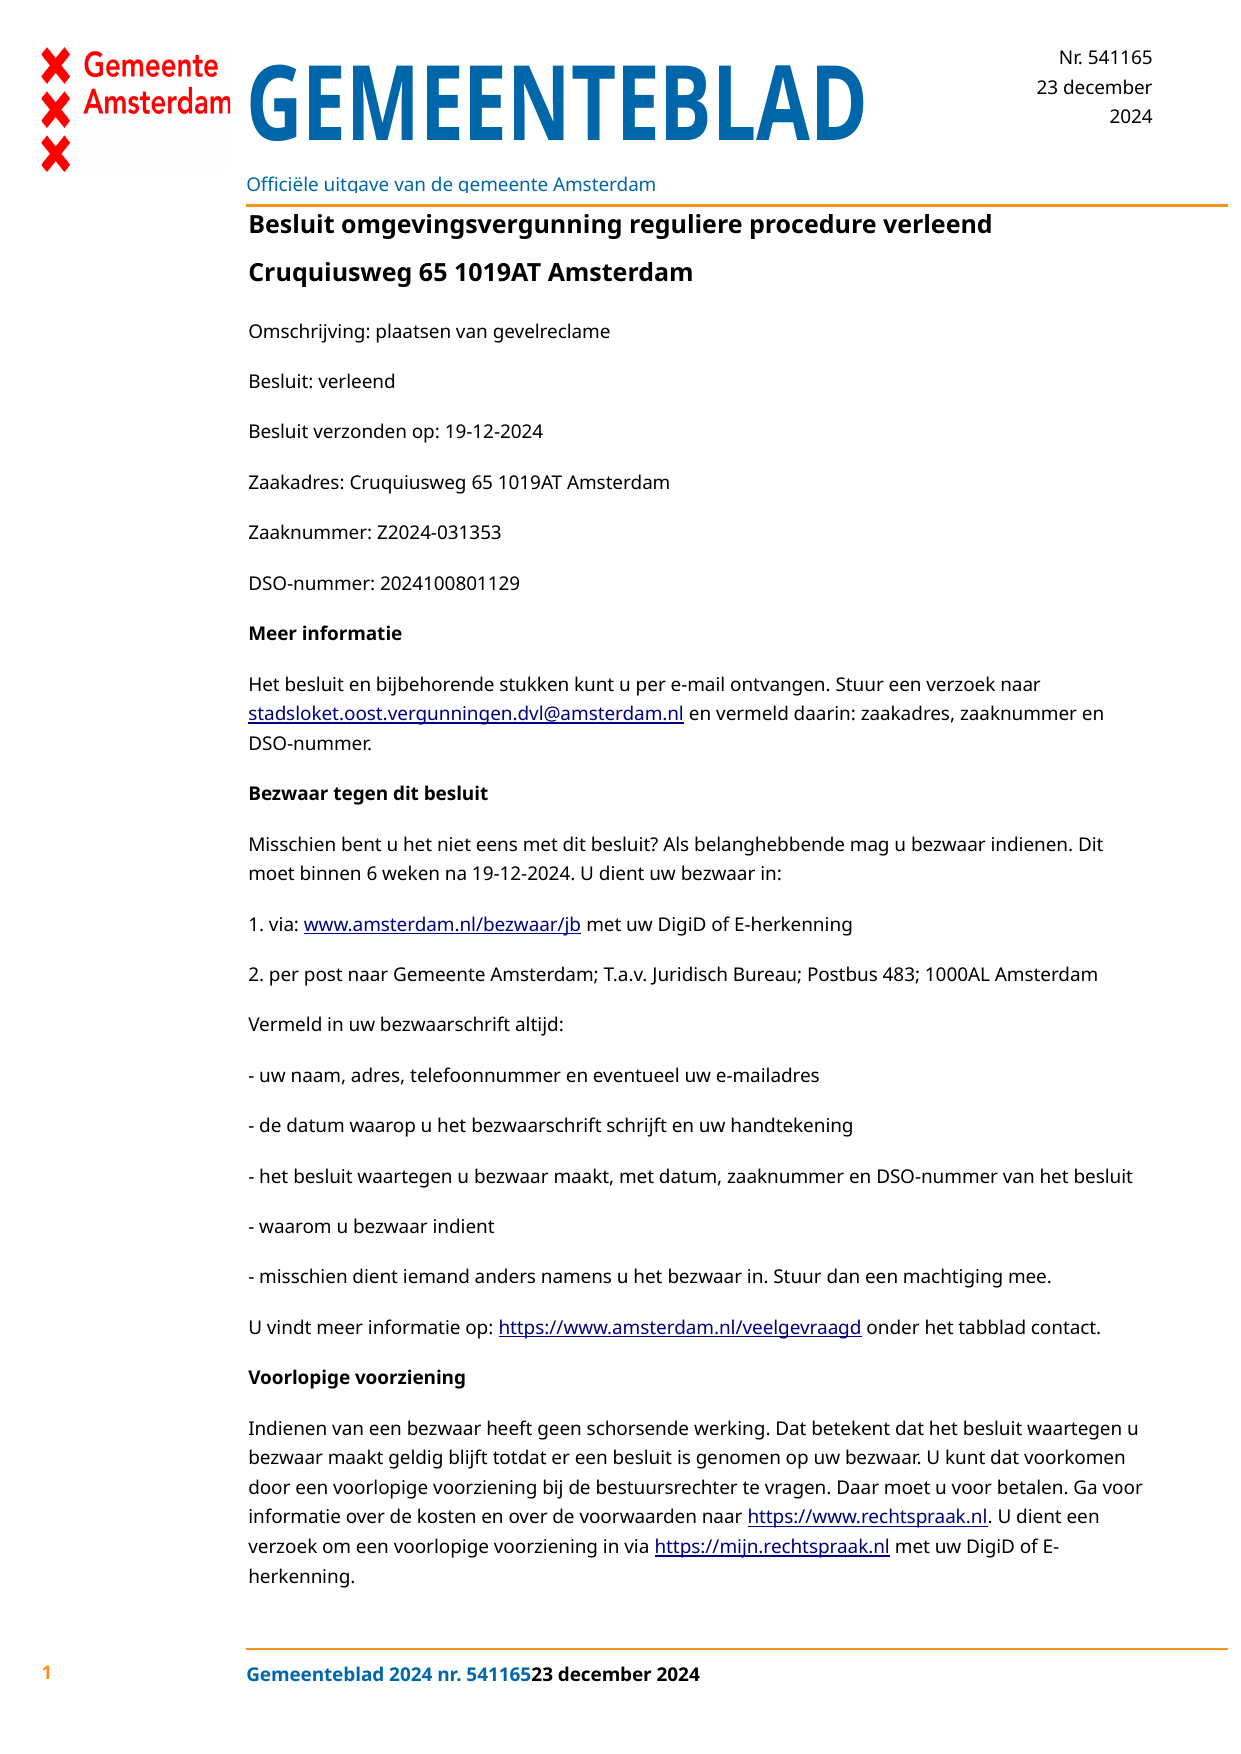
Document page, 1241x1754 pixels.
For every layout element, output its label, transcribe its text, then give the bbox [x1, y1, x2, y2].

text 2. per post naar Gemeente Amsterdam; T.a.v. Juridisch Bureau; Postbus 483; 1000AL Amsterdam [248, 961, 1152, 987]
text - de datum waarop u het bezwaarschrift schrijft en uw handtekening [248, 1112, 1152, 1138]
text Het besluit en bijbehorende stukken kunt u per e-mail ontvangen. Stuur een verzoek naar stadsloket.oost.vergunningen.dvl@amsterdam.nl en vermeld daarin: zaakadres, zaaknummer en DSO-nummer. [248, 671, 1152, 756]
text Bezwaar tegen dit besluit [248, 780, 1152, 806]
text Indienen van een bezwaar heeft geen schorsende werking. Dat betekent dat het besluit waartegen u bezwaar maakt geldig blijft totdat er een besluit is genomen op uw bezwaar. U kunt dat voorkomen door een voorlopige voorziening bij de bestuursrechter te vragen. Daar moet u voor betalen. Ga voor informatie over de kosten en over de voorwaarden naar https://www.rechtspraak.nl. U dient een verzoek om een voorlopige voorziening in via https://mijn.rechtspraak.nl met uw DigiD of E-herkenning. [248, 1415, 1152, 1589]
text U vindt meer informatie op: https://www.amsterdam.nl/veelgevraagd onder het tabblad contact. [248, 1314, 1152, 1340]
text Misschien bent u het niet eens met dit besluit? Als belanghebbende mag u bezwaar indienen. Dit moet binnen 6 weken na 19-12-2024. U dient uw bezwaar in: [248, 831, 1152, 886]
text Besluit: verleend [248, 368, 1152, 394]
text Omschrijving: plaatsen van gevelreclame [248, 318, 1152, 344]
text Besluit verzonden op: 19-12-2024 [248, 419, 1152, 444]
text 1. via: www.amsterdam.nl/bezwaar/jb met uw DigiD of E-herkenning [248, 911, 1152, 937]
text DSO-nummer: 2024100801129 [248, 570, 1152, 596]
text Voorlopige voorziening [248, 1364, 1152, 1390]
text - uw naam, adres, telefoonnummer en eventueel uw e-mailadres [248, 1062, 1152, 1088]
text Vermeld in uw bezwaarschrift altijd: [248, 1012, 1152, 1037]
text - misschien dient iemand anders namens u het bezwaar in. Stuur dan een machtiging mee. [248, 1264, 1152, 1289]
text Meer informatie [248, 620, 1152, 646]
text Zaaknummer: Z2024-031353 [248, 519, 1152, 545]
text Besluit omgevingsvergunning reguliere procedure verleend Cruquiusweg 65 1019AT Amsterdam [248, 207, 1152, 288]
picture [41, 47, 231, 172]
text - waarom u bezwaar indient [248, 1213, 1152, 1239]
text Zaakadres: Cruquiusweg 65 1019AT Amsterdam [248, 469, 1152, 495]
text - het besluit waartegen u bezwaar maakt, met datum, zaaknummer en DSO-nummer van het besluit [248, 1163, 1152, 1189]
